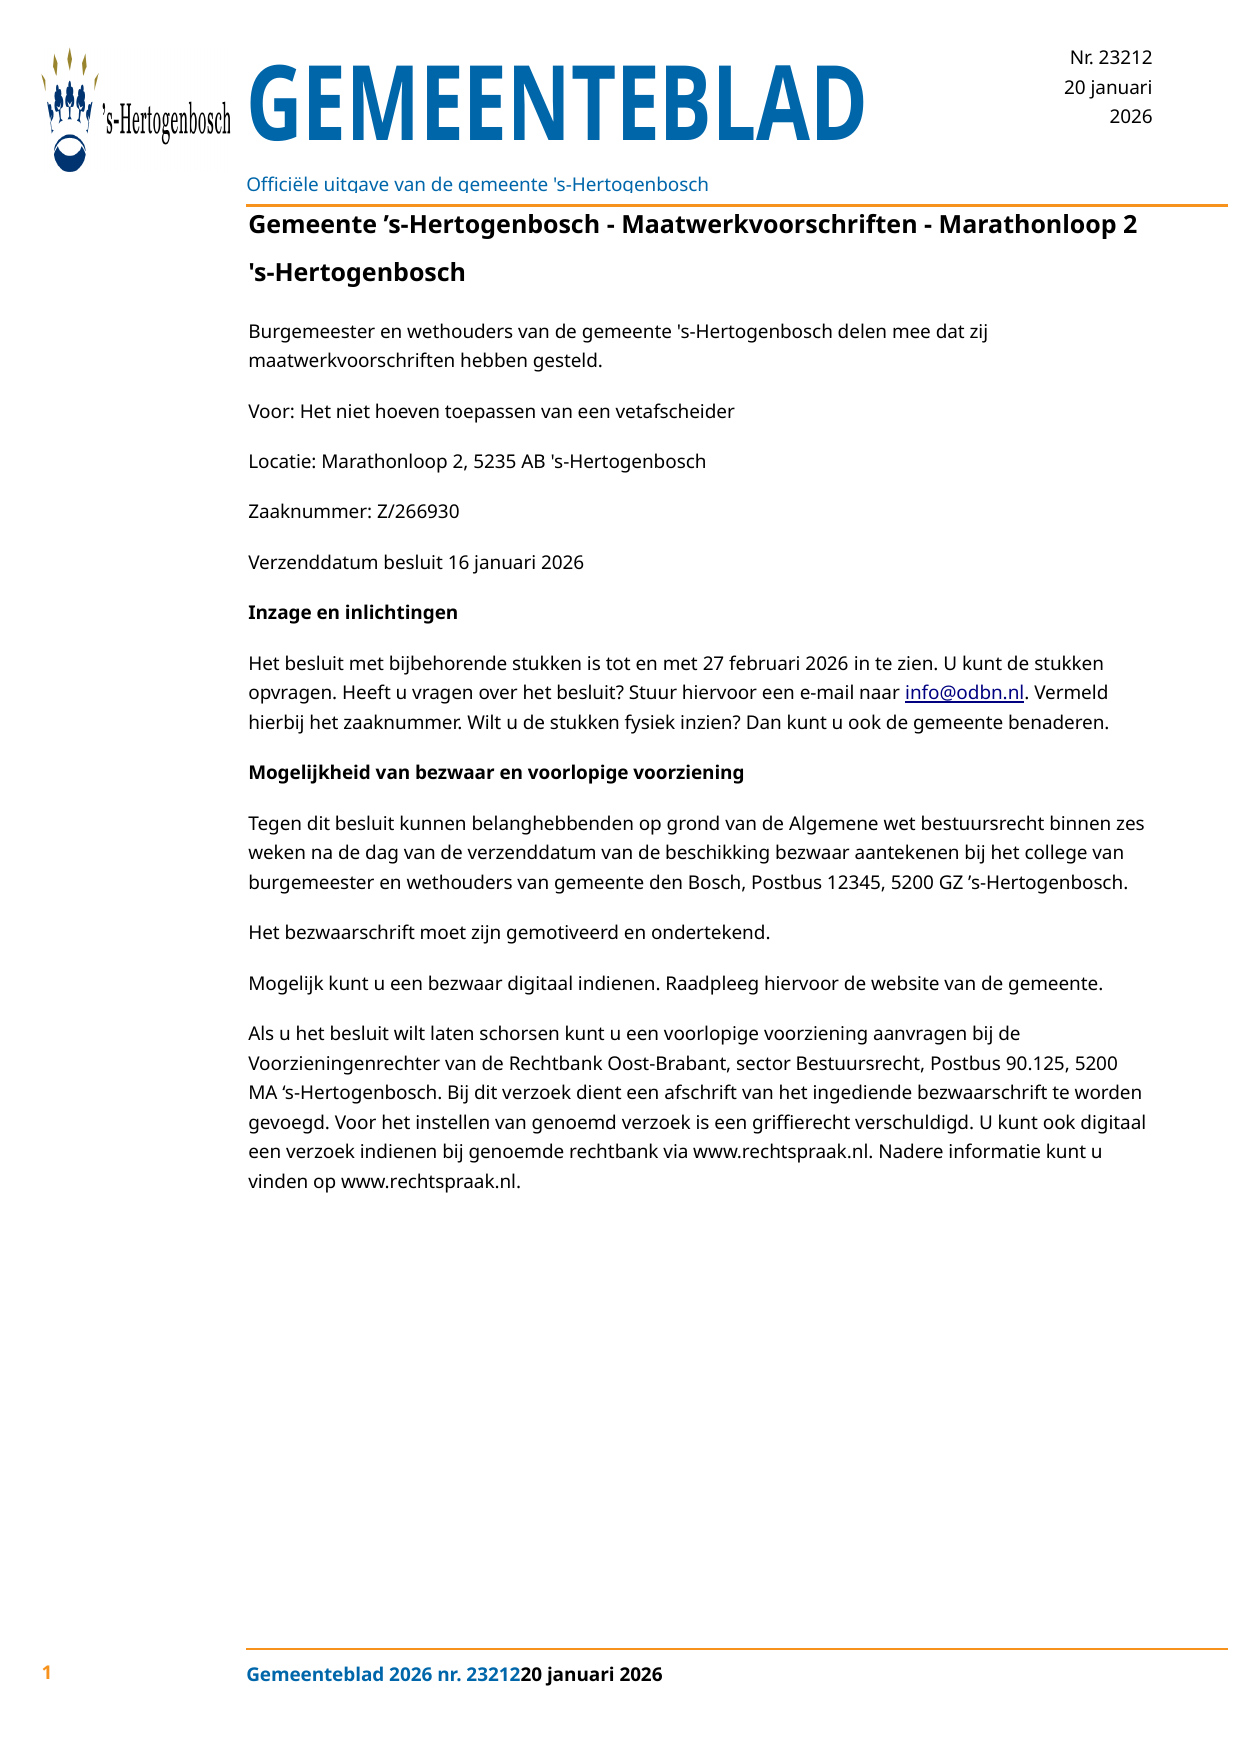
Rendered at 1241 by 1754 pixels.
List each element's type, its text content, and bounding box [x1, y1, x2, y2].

text Mogelijkheid van bezwaar en voorlopige voorziening [248, 759, 1152, 785]
text Als u het besluit wilt laten schorsen kunt u een voorlopige voorziening aanvragen bij de Voorzieningenrechter van de Rechtbank Oost-Brabant, sector Bestuursrecht, Postbus 90.125, 5200 MA ‘s-Hertogenbosch. Bij dit verzoek dient een afschrift van het ingediende bezwaarschrift te worden gevoegd. Voor het instellen van genoemd verzoek is een griffierecht verschuldigd. U kunt ook digitaal een verzoek indienen bij genoemde rechtbank via www.rechtspraak.nl. Nadere informatie kunt u vinden op www.rechtspraak.nl. [248, 1020, 1152, 1194]
picture [41, 47, 231, 172]
text Voor: Het niet hoeven toepassen van een vetafscheider [248, 398, 1152, 424]
text Inzage en inlichtingen [248, 599, 1152, 625]
text Verzenddatum besluit 16 januari 2026 [248, 549, 1152, 575]
text Mogelijk kunt u een bezwaar digitaal indienen. Raadpleeg hiervoor de website van de gemeente. [248, 970, 1152, 996]
text Het bezwaarschrift moet zijn gemotiveerd en ondertekend. [248, 919, 1152, 945]
text Het besluit met bijbehorende stukken is tot en met 27 februari 2026 in te zien. U kunt de stukken opvragen. Heeft u vragen over het besluit? Stuur hiervoor een e-mail naar info@odbn.nl. Vermeld hierbij het zaaknummer. Wilt u de stukken fysiek inzien? Dan kunt u ook de gemeente benaderen. [248, 650, 1152, 735]
text Burgemeester en wethouders van de gemeente 's-Hertogenbosch delen mee dat zij maatwerkvoorschriften hebben gesteld. [248, 318, 1152, 373]
text Locatie: Marathonloop 2, 5235 AB 's-Hertogenbosch [248, 448, 1152, 474]
text Gemeente ’s-Hertogenbosch - Maatwerkvoorschriften - Marathonloop 2 's-Hertogenbosch [248, 207, 1152, 288]
text Zaaknummer: Z/266930 [248, 499, 1152, 524]
text Tegen dit besluit kunnen belanghebbenden op grond van de Algemene wet bestuursrecht binnen zes weken na de dag van de verzenddatum van de beschikking bezwaar aantekenen bij het college van burgemeester en wethouders van gemeente den Bosch, Postbus 12345, 5200 GZ ’s-Hertogenbosch. [248, 810, 1152, 895]
